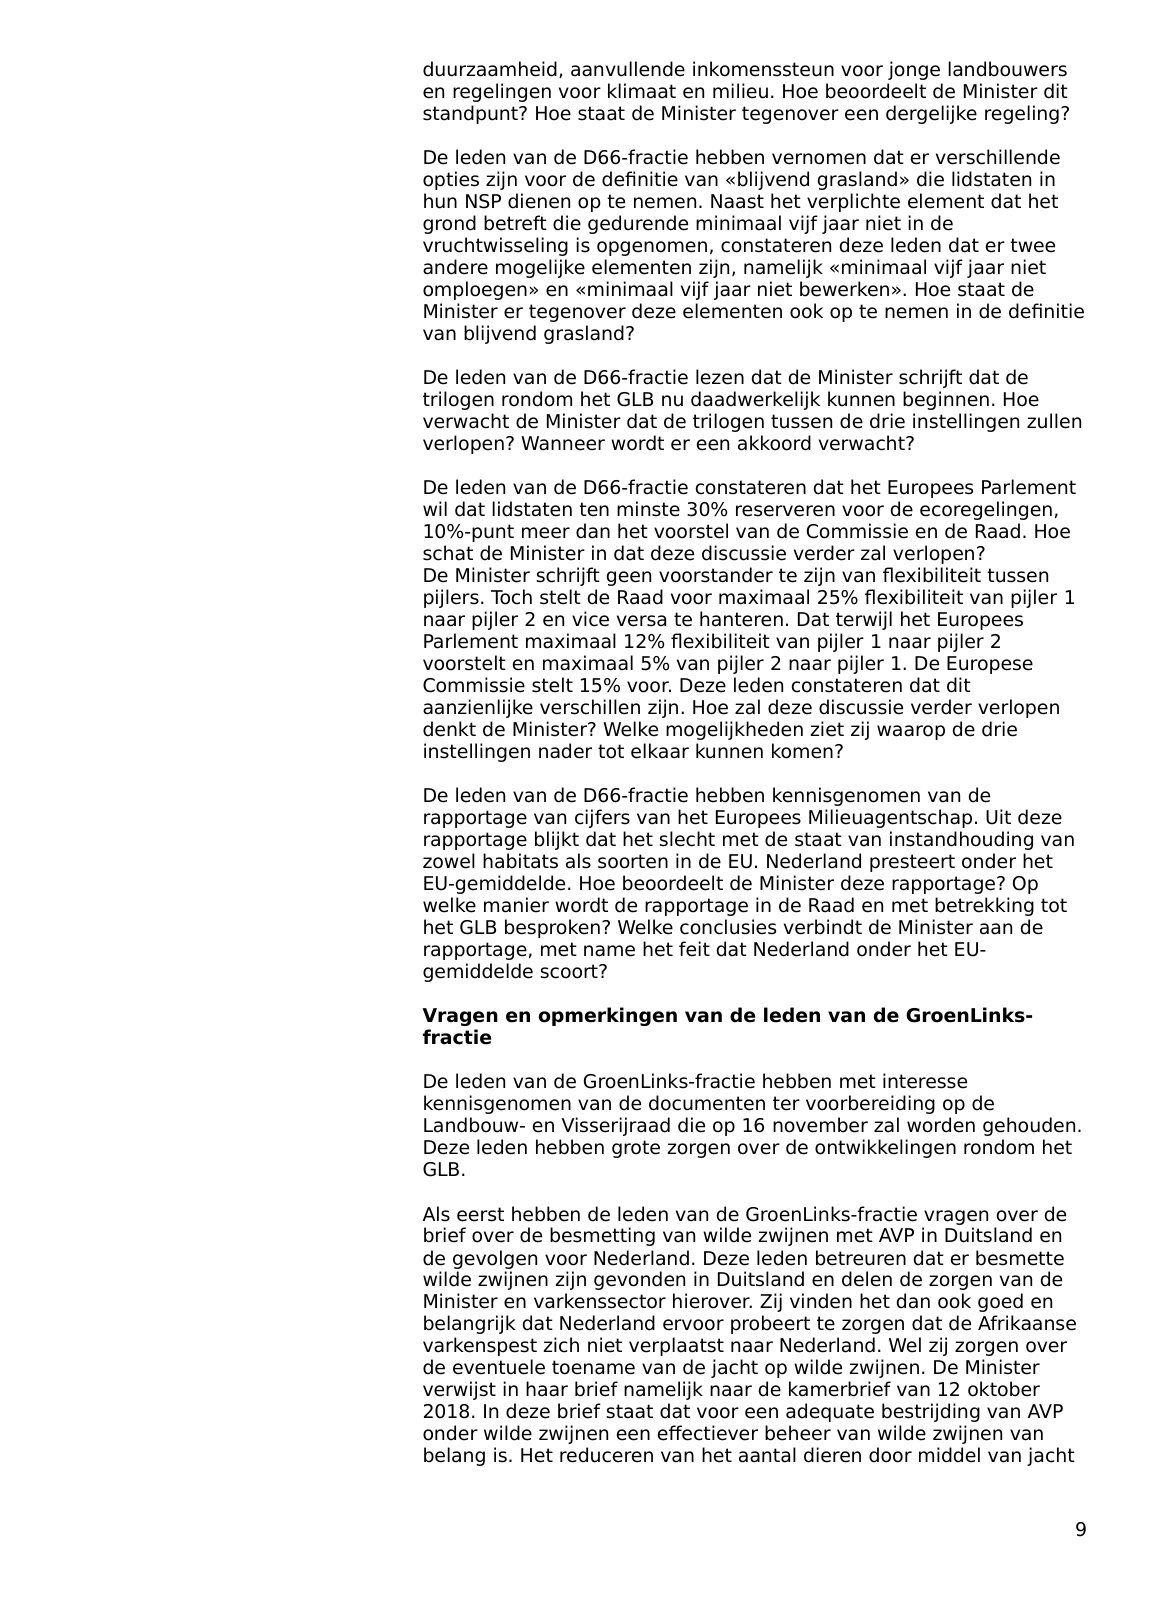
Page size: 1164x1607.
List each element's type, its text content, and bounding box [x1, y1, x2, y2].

text De leden van de D66-fractie hebben kennisgenomen van de rapportage van cijfers van het Europees Milieuagentschap. Uit deze rapportage blijkt dat het slecht met de staat van instandhouding van zowel habitats als soorten in de EU. Nederland presteert onder het EU-gemiddelde. Hoe beoordeelt de Minister deze rapportage? Op welke manier wordt de rapportage in de Raad en met betrekking tot het GLB besproken? Welke conclusies verbindt de Minister aan de rapportage, met name het feit dat Nederland onder het EU-gemiddelde scoort? [422, 785, 1087, 983]
text duurzaamheid, aanvullende inkomenssteun voor jonge landbouwers en regelingen voor klimaat en milieu. Hoe beoordeelt de Minister dit standpunt? Hoe staat de Minister tegenover een dergelijke regeling? [422, 59, 1087, 125]
text Als eerst hebben de leden van de GroenLinks-fractie vragen over de brief over de besmetting van wilde zwijnen met AVP in Duitsland en de gevolgen voor Nederland. Deze leden betreuren dat er besmette wilde zwijnen zijn gevonden in Duitsland en delen de zorgen van de Minister en varkenssector hierover. Zij vinden het dan ook goed en belangrijk dat Nederland ervoor probeert te zorgen dat de Afrikaanse varkenspest zich niet verplaatst naar Nederland. Wel zij zorgen over de eventuele toename van de jacht op wilde zwijnen. De Minister verwijst in haar brief namelijk naar de kamerbrief van 12 oktober 2018. In deze brief staat dat voor een adequate bestrijding van AVP onder wilde zwijnen een effectiever beheer van wilde zwijnen van belang is. Het reduceren van het aantal dieren door middel van jacht [422, 1203, 1087, 1467]
text De leden van de D66-fractie constateren dat het Europees Parlement wil dat lidstaten ten minste 30% reserveren voor de ecoregelingen, 10%-punt meer dan het voorstel van de Commissie en de Raad. Hoe schat de Minister in dat deze discussie verder zal verlopen? [422, 477, 1087, 565]
text De leden van de D66-fractie lezen dat de Minister schrijft dat de trilogen rondom het GLB nu daadwerkelijk kunnen beginnen. Hoe verwacht de Minister dat de trilogen tussen de drie instellingen zullen verlopen? Wanneer wordt er een akkoord verwacht? [422, 367, 1087, 455]
text De Minister schrijft geen voorstander te zijn van flexibiliteit tussen pijlers. Toch stelt de Raad voor maximaal 25% flexibiliteit van pijler 1 naar pijler 2 en vice versa te hanteren. Dat terwijl het Europees Parlement maximaal 12% flexibiliteit van pijler 1 naar pijler 2 voorstelt en maximaal 5% van pijler 2 naar pijler 1. De Europese Commissie stelt 15% voor. Deze leden constateren dat dit aanzienlijke verschillen zijn. Hoe zal deze discussie verder verlopen denkt de Minister? Welke mogelijkheden ziet zij waarop de drie instellingen nader tot elkaar kunnen komen? [422, 565, 1087, 763]
text De leden van de D66-fractie hebben vernomen dat er verschillende opties zijn voor de definitie van «blijvend grasland» die lidstaten in hun NSP dienen op te nemen. Naast het verplichte element dat het grond betreft die gedurende minimaal vijf jaar niet in de vruchtwisseling is opgenomen, constateren deze leden dat er twee andere mogelijke elementen zijn, namelijk «minimaal vijf jaar niet omploegen» en «minimaal vijf jaar niet bewerken». Hoe staat de Minister er tegenover deze elementen ook op te nemen in de definitie van blijvend grasland? [422, 147, 1087, 345]
subtitle Vragen en opmerkingen van de leden van de GroenLinks-fractie [422, 1005, 1087, 1049]
text De leden van de GroenLinks-fractie hebben met interesse kennisgenomen van de documenten ter voorbereiding op de Landbouw- en Visserijraad die op 16 november zal worden gehouden. Deze leden hebben grote zorgen over de ontwikkelingen rondom het GLB. [422, 1071, 1087, 1181]
